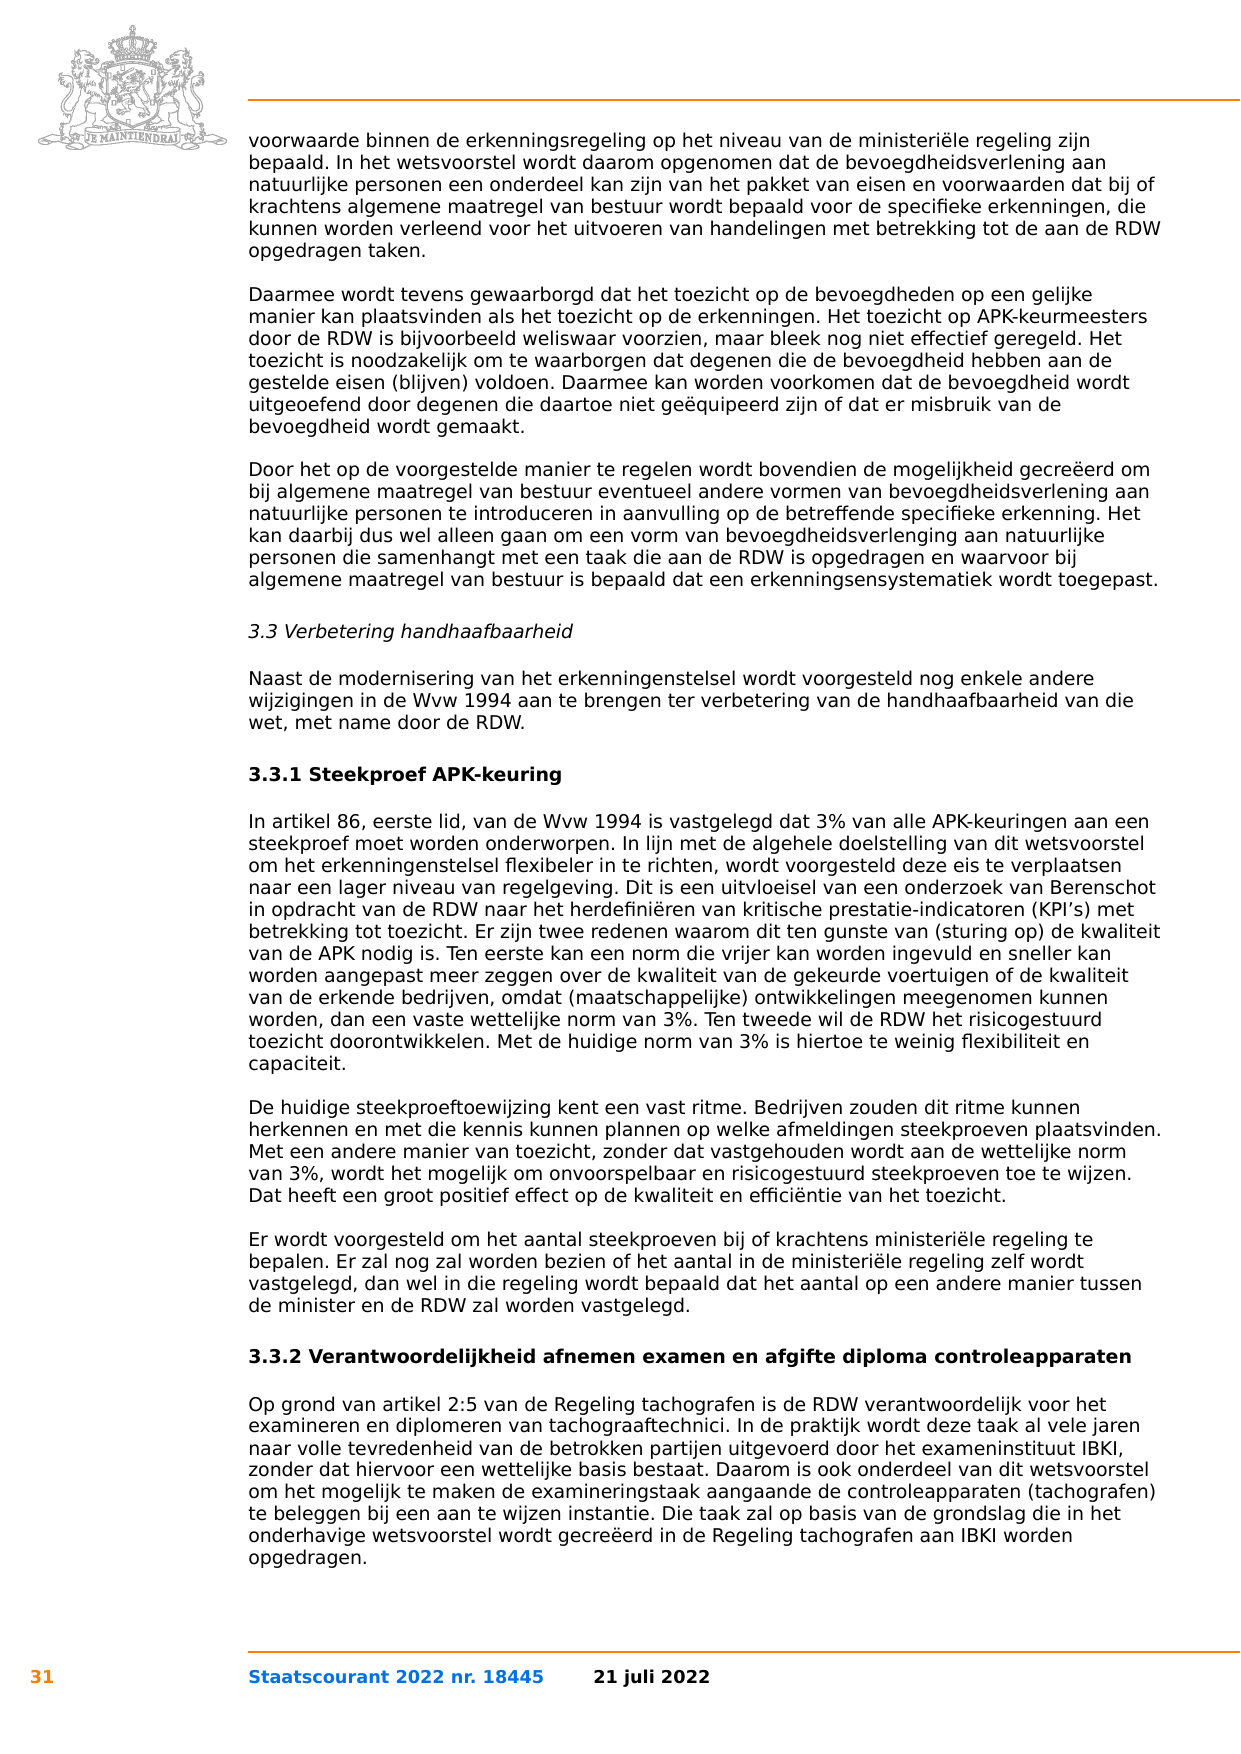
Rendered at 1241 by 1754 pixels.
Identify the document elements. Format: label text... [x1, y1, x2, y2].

subtitle 3.3.1 Steekproef APK-keuring [248, 764, 1163, 786]
subtitle 3.3 Verbetering handhaafbaarheid [248, 621, 1163, 643]
text Door het op de voorgestelde manier te regelen wordt bovendien de mogelijkheid gecreëerd om bij algemene maatregel van bestuur eventueel andere vormen van bevoegdheidsverlening aan natuurlijke personen te introduceren in aanvulling op de betreffende specifieke erkenning. Het kan daarbij dus wel alleen gaan om een vorm van bevoegdheidsverlenging aan natuurlijke personen die samenhangt met een taak die aan de RDW is opgedragen en waarvoor bij algemene maatregel van bestuur is bepaald dat een erkenningsensystematiek wordt toegepast. [248, 459, 1163, 591]
text voorwaarde binnen de erkenningsregeling op het niveau van de ministeriële regeling zijn bepaald. In het wetsvoorstel wordt daarom opgenomen dat de bevoegdheidsverlening aan natuurlijke personen een onderdeel kan zijn van het pakket van eisen en voorwaarden dat bij of krachtens algemene maatregel van bestuur wordt bepaald voor de specifieke erkenningen, die kunnen worden verleend voor het uitvoeren van handelingen met betrekking tot de aan de RDW opgedragen taken. [248, 130, 1163, 262]
text Er wordt voorgesteld om het aantal steekproeven bij of krachtens ministeriële regeling te bepalen. Er zal nog zal worden bezien of het aantal in de ministeriële regeling zelf wordt vastgelegd, dan wel in die regeling wordt bepaald dat het aantal op een andere manier tussen de minister en de RDW zal worden vastgelegd. [248, 1228, 1163, 1316]
subtitle 3.3.2 Verantwoordelijkheid afnemen examen en afgifte diploma controleapparaten [248, 1346, 1163, 1368]
text De huidige steekproeftoewijzing kent een vast ritme. Bedrijven zouden dit ritme kunnen herkennen en met die kennis kunnen plannen op welke afmeldingen steekproeven plaatsvinden. Met een andere manier van toezicht, zonder dat vastgehouden wordt aan de wettelijke norm van 3%, wordt het mogelijk om onvoorspelbaar en risicogestuurd steekproeven toe te wijzen. Dat heeft een groot positief effect op de kwaliteit en efficiëntie van het toezicht. [248, 1097, 1163, 1207]
text Daarmee wordt tevens gewaarborgd dat het toezicht op de bevoegdheden op een gelijke manier kan plaatsvinden als het toezicht op de erkenningen. Het toezicht op APK-keurmeesters door de RDW is bijvoorbeeld weliswaar voorzien, maar bleek nog niet effectief geregeld. Het toezicht is noodzakelijk om te waarborgen dat degenen die de bevoegdheid hebben aan de gestelde eisen (blijven) voldoen. Daarmee kan worden voorkomen dat de bevoegdheid wordt uitgeoefend door degenen die daartoe niet geëquipeerd zijn of dat er misbruik van de bevoegdheid wordt gemaakt. [248, 284, 1163, 437]
text Op grond van artikel 2:5 van de Regeling tachografen is de RDW verantwoordelijk voor het examineren en diplomeren van tachograaftechnici. In de praktijk wordt deze taak al vele jaren naar volle tevredenheid van de betrokken partijen uitgevoerd door het exameninstituut IBKI, zonder dat hiervoor een wettelijke basis bestaat. Daarom is ook onderdeel van dit wetsvoorstel om het mogelijk te maken de examineringstaak aangaande de controleapparaten (tachografen) te beleggen bij een aan te wijzen instantie. Die taak zal op basis van de grondslag die in het onderhavige wetsvoorstel wordt gecreëerd in de Regeling tachografen aan IBKI worden opgedragen. [248, 1393, 1163, 1569]
picture [38, 25, 227, 150]
text In artikel 86, eerste lid, van de Wvw 1994 is vastgelegd dat 3% van alle APK-keuringen aan een steekproef moet worden onderworpen. In lijn met de algehele doelstelling van dit wetsvoorstel om het erkenningenstelsel flexibeler in te richten, wordt voorgesteld deze eis te verplaatsen naar een lager niveau van regelgeving. Dit is een uitvloeisel van een onderzoek van Berenschot in opdracht van de RDW naar het herdefiniëren van kritische prestatie-indicatoren (KPI’s) met betrekking tot toezicht. Er zijn twee redenen waarom dit ten gunste van (sturing op) de kwaliteit van de APK nodig is. Ten eerste kan een norm die vrijer kan worden ingevuld en sneller kan worden aangepast meer zeggen over de kwaliteit van de gekeurde voertuigen of de kwaliteit van de erkende bedrijven, omdat (maatschappelijke) ontwikkelingen meegenomen kunnen worden, dan een vaste wettelijke norm van 3%. Ten tweede wil de RDW het risicogestuurd toezicht doorontwikkelen. Met de huidige norm van 3% is hiertoe te weinig flexibiliteit en capaciteit. [248, 811, 1163, 1075]
text Naast de modernisering van het erkenningenstelsel wordt voorgesteld nog enkele andere wijzigingen in de Wvw 1994 aan te brengen ter verbetering van de handhaafbaarheid van die wet, met name door de RDW. [248, 668, 1163, 734]
